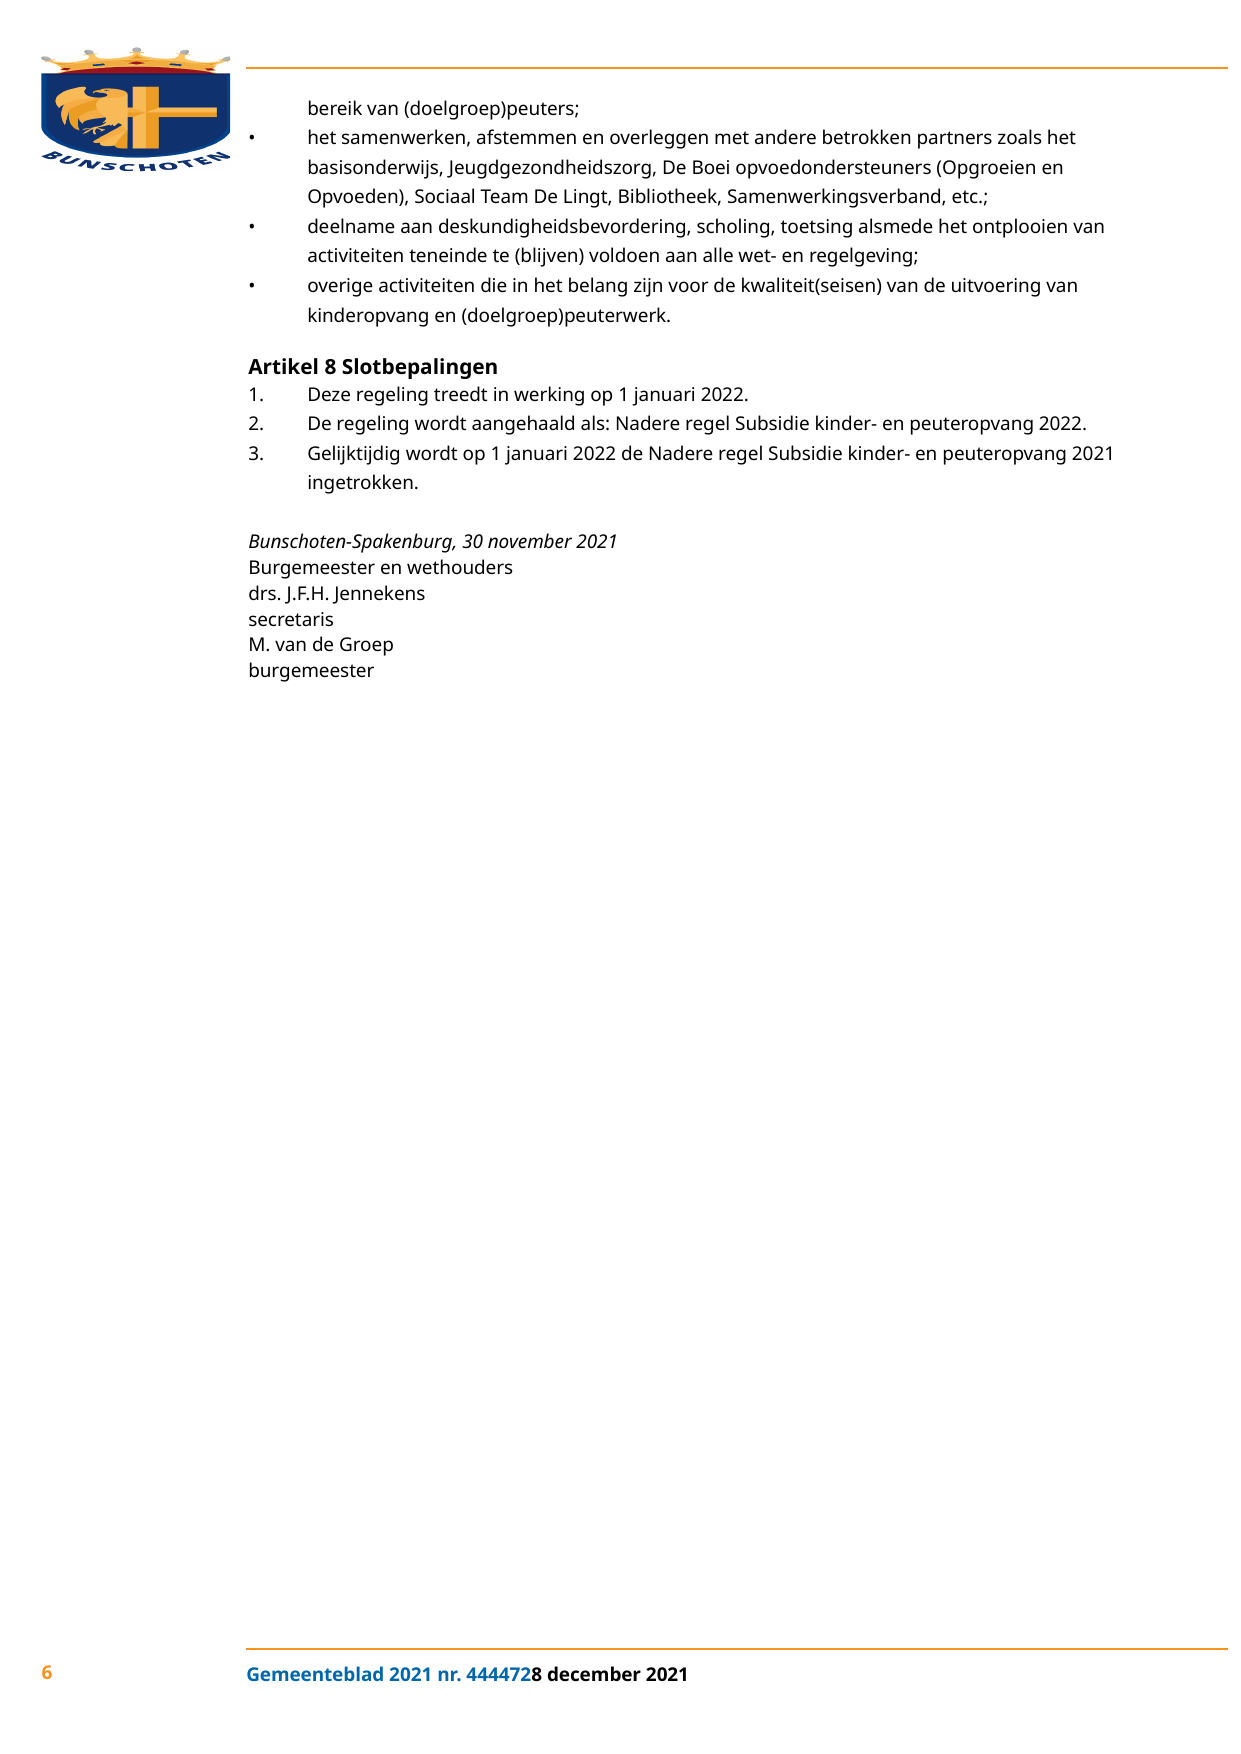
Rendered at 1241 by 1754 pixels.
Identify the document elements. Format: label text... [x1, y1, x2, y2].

list Deze regeling treedt in werking op 1 januari 2022. [248, 381, 1152, 406]
list deelname aan deskundigheidsbevordering, scholing, toetsing alsmede het ontplooien van activiteiten teneinde te (blijven) voldoen aan alle wet- en regelgeving; [248, 213, 1152, 268]
list overige activiteiten die in het belang zijn voor de kwaliteit(seisen) van de uitvoering van kinderopvang en (doelgroep)peuterwerk. [248, 272, 1152, 328]
text M. van de Groep [248, 632, 1152, 657]
text drs. J.F.H. Jennekens [248, 580, 1152, 606]
text burgemeester [248, 657, 1152, 683]
picture [41, 47, 231, 172]
text secretaris [248, 606, 1152, 632]
list bereik van (doelgroep)peuters; [248, 95, 1152, 121]
list het samenwerken, afstemmen en overleggen met andere betrokken partners zoals het basisonderwijs, Jeugdgezondheidszorg, De Boei opvoedondersteuners (Opgroeien en Opvoeden), Sociaal Team De Lingt, Bibliotheek, Samenwerkingsverband, etc.; [248, 124, 1152, 209]
text Artikel 8 Slotbepalingen [248, 352, 1152, 381]
text Burgemeester en wethouders [248, 554, 1152, 580]
list Gelijktijdig wordt op 1 januari 2022 de Nadere regel Subsidie kinder- en peuteropvang 2021 ingetrokken. [248, 440, 1152, 495]
text Bunschoten-Spakenburg, 30 november 2021 [248, 529, 1152, 554]
list De regeling wordt aangehaald als: Nadere regel Subsidie kinder- en peuteropvang 2022. [248, 410, 1152, 436]
